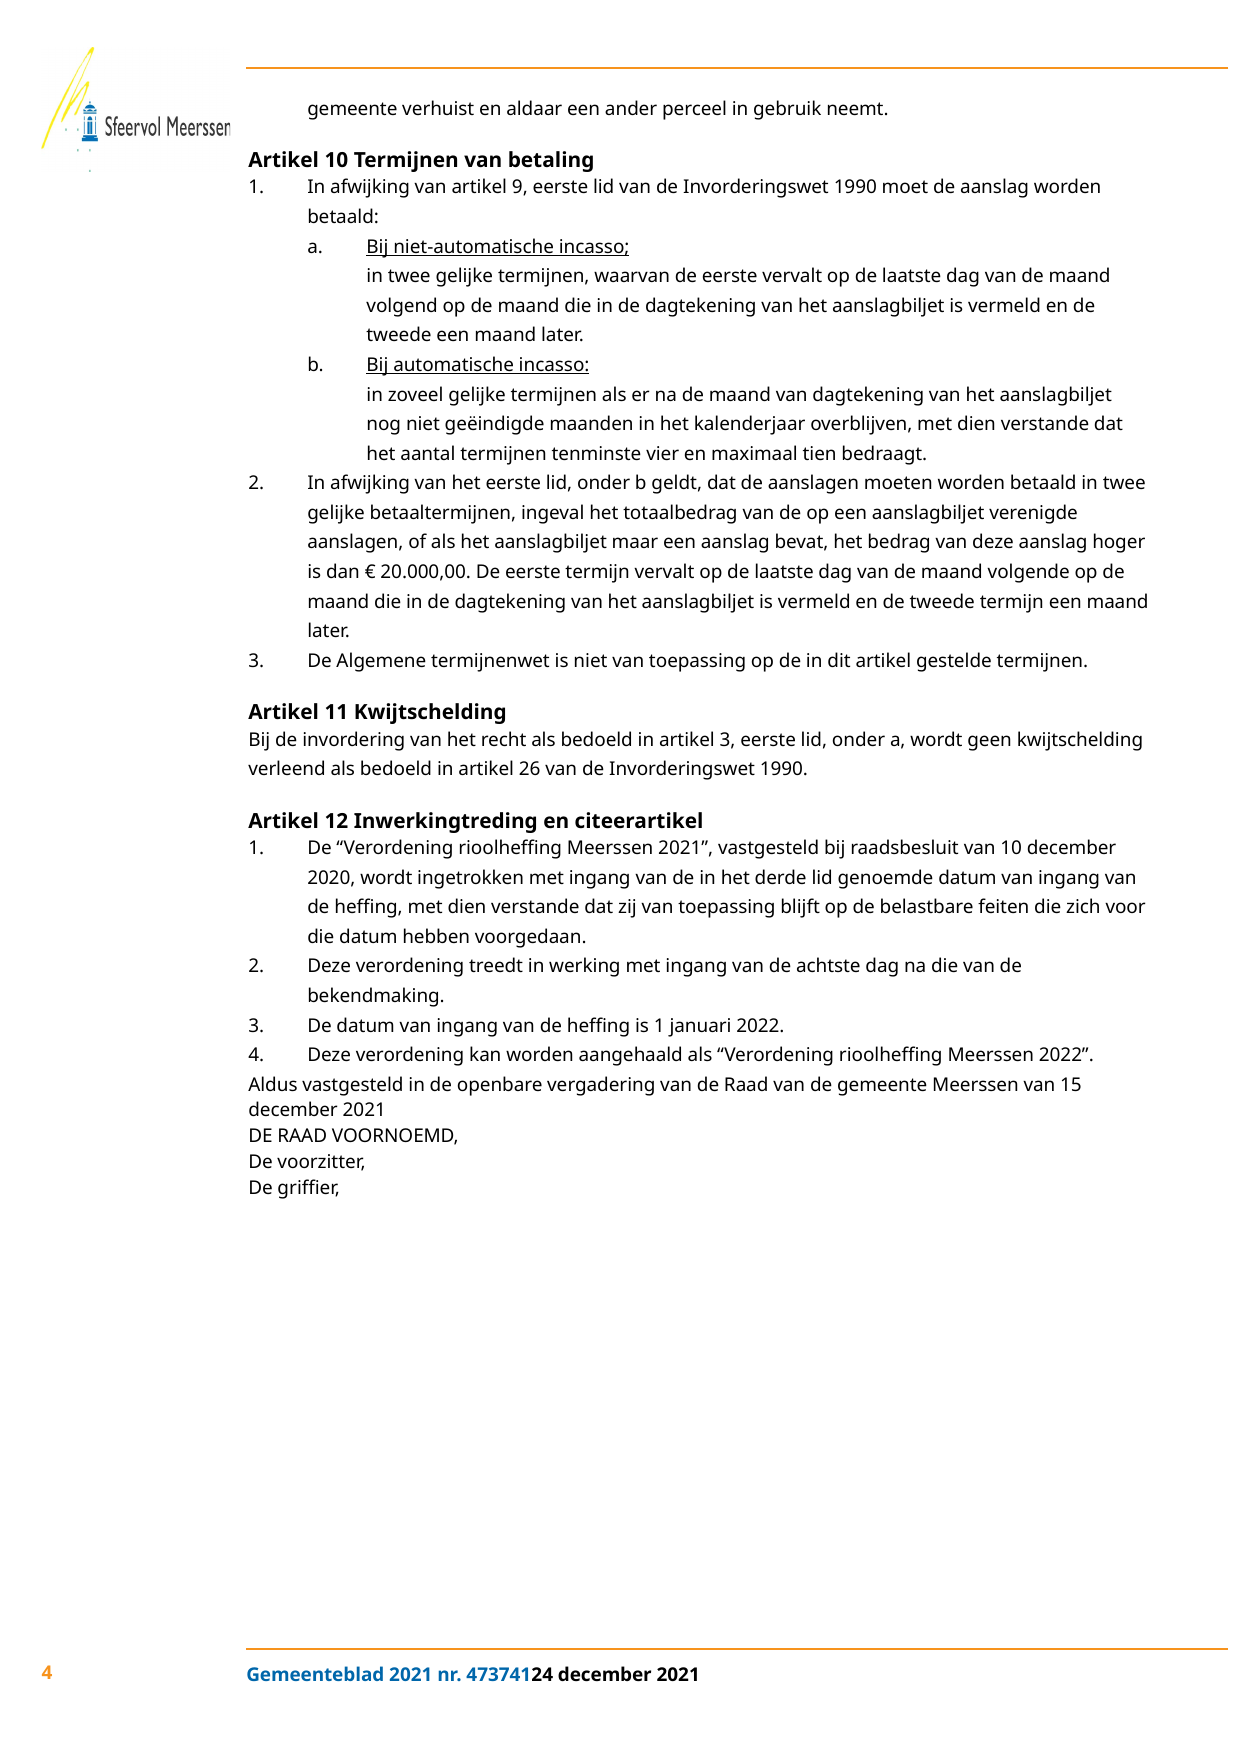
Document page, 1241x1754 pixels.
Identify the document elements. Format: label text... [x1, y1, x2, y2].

list De “Verordening rioolheffing Meerssen 2021”, vastgesteld bij raadsbesluit van 10 december 2020, wordt ingetrokken met ingang van de in het derde lid genoemde datum van ingang van de heffing, met dien verstande dat zij van toepassing blijft op de belastbare feiten die zich voor die datum hebben voorgedaan. [248, 834, 1152, 949]
list gemeente verhuist en aldaar een ander perceel in gebruik neemt. [248, 95, 1152, 121]
text De griffier, [248, 1174, 1152, 1199]
picture [41, 47, 231, 172]
list In afwijking van artikel 9, eerste lid van de Invorderingswet 1990 moet de aanslag worden betaald: [248, 174, 1152, 229]
list De datum van ingang van de heffing is 1 januari 2022. [248, 1012, 1152, 1037]
list in zoveel gelijke termijnen als er na de maand van dagtekening van het aanslagbiljet nog niet geëindigde maanden in het kalenderjaar overblijven, met dien verstande dat het aantal termijnen tenminste vier en maximaal tien bedraagt. [307, 381, 1152, 466]
list De Algemene termijnenwet is niet van toepassing op de in dit artikel gestelde termijnen. [248, 647, 1152, 673]
text Artikel 10 Termijnen van betaling [248, 145, 1152, 174]
text Artikel 11 Kwijtschelding [248, 697, 1152, 726]
list Bij automatische incasso: [307, 351, 1152, 377]
list in twee gelijke termijnen, waarvan de eerste vervalt op de laatste dag van de maand volgend op de maand die in de dagtekening van het aanslagbiljet is vermeld en de tweede een maand later. [307, 262, 1152, 347]
text Artikel 12 Inwerkingtreding en citeerartikel [248, 806, 1152, 834]
text Aldus vastgesteld in de openbare vergadering van de Raad van de gemeente Meerssen van 15 december 2021 [248, 1071, 1152, 1122]
text Bij de invordering van het recht als bedoeld in artikel 3, eerste lid, onder a, wordt geen kwijtschelding verleend als bedoeld in artikel 26 van de Invorderingswet 1990. [248, 726, 1152, 781]
list Deze verordening treedt in werking met ingang van de achtste dag na die van de bekendmaking. [248, 953, 1152, 1008]
list Deze verordening kan worden aangehaald als “Verordening rioolheffing Meerssen 2022”. [248, 1041, 1152, 1067]
list Bij niet-automatische incasso; [307, 233, 1152, 258]
text DE RAAD VOORNOEMD, [248, 1122, 1152, 1148]
list In afwijking van het eerste lid, onder b geldt, dat de aanslagen moeten worden betaald in twee gelijke betaaltermijnen, ingeval het totaalbedrag van de op een aanslagbiljet verenigde aanslagen, of als het aanslagbiljet maar een aanslag bevat, het bedrag van deze aanslag hoger is dan € 20.000,00. De eerste termijn vervalt op de laatste dag van de maand volgende op de maand die in de dagtekening van het aanslagbiljet is vermeld en de tweede termijn een maand later. [248, 469, 1152, 643]
text De voorzitter, [248, 1148, 1152, 1174]
